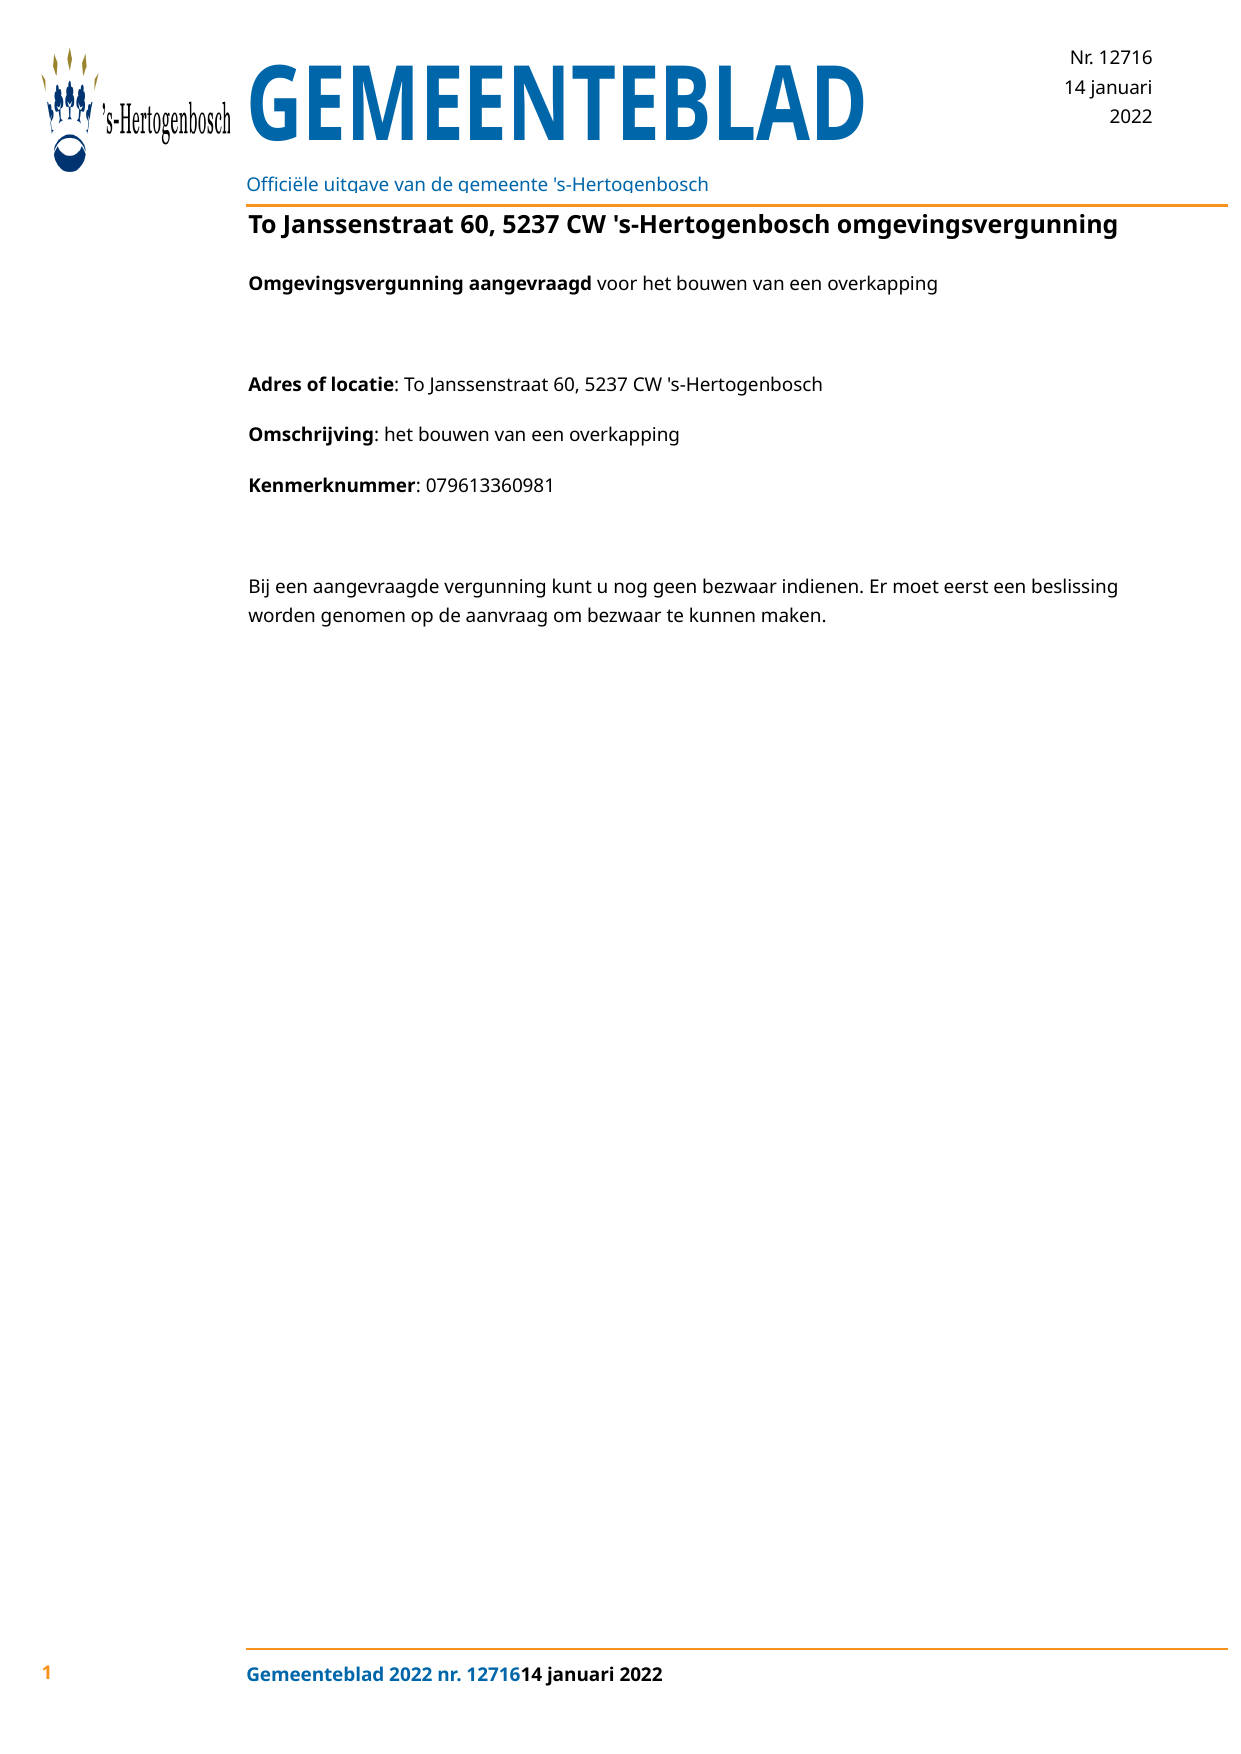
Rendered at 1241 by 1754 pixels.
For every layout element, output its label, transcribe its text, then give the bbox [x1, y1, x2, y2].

text Adres of locatie: To Janssenstraat 60, 5237 CW 's-Hertogenbosch [248, 371, 1152, 397]
text Omgevingsvergunning aangevraagd voor het bouwen van een overkapping [248, 270, 1152, 296]
picture [41, 47, 231, 172]
text Omschrijving: het bouwen van een overkapping [248, 422, 1152, 447]
text To Janssenstraat 60, 5237 CW 's-Hertogenbosch omgevingsvergunning [248, 207, 1152, 241]
text Bij een aangevraagde vergunning kunt u nog geen bezwaar indienen. Er moet eerst een beslissing worden genomen op de aanvraag om bezwaar te kunnen maken. [248, 573, 1152, 628]
text Kenmerknummer: 079613360981 [248, 472, 1152, 498]
